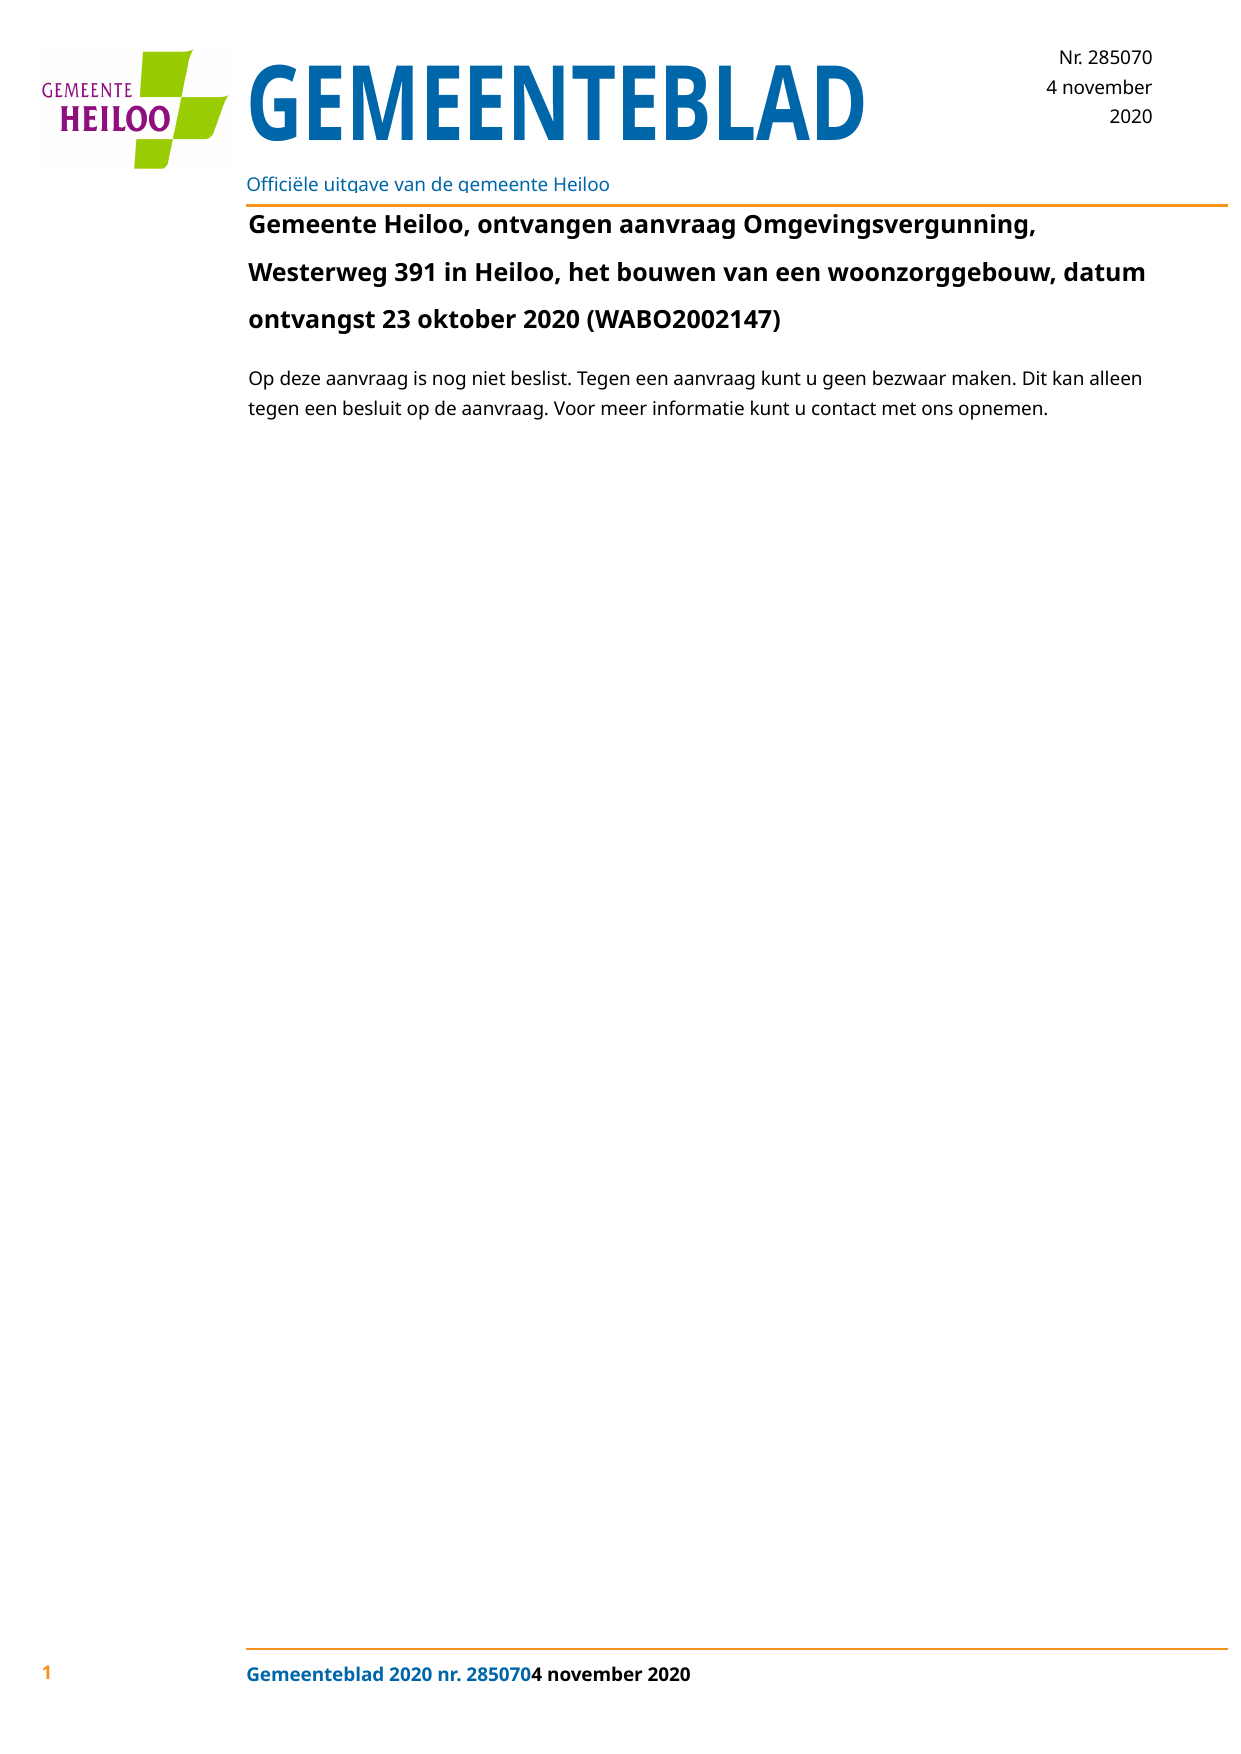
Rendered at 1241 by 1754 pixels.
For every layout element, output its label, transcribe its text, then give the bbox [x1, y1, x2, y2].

text Op deze aanvraag is nog niet beslist. Tegen een aanvraag kunt u geen bezwaar maken. Dit kan alleen tegen een besluit op de aanvraag. Voor meer informatie kunt u contact met ons opnemen. [248, 366, 1152, 421]
text Gemeente Heiloo, ontvangen aanvraag Omgevingsvergunning, Westerweg 391 in Heiloo, het bouwen van een woonzorggebouw, datum ontvangst 23 oktober 2020 (WABO2002147) [248, 207, 1152, 336]
picture [41, 47, 231, 172]
